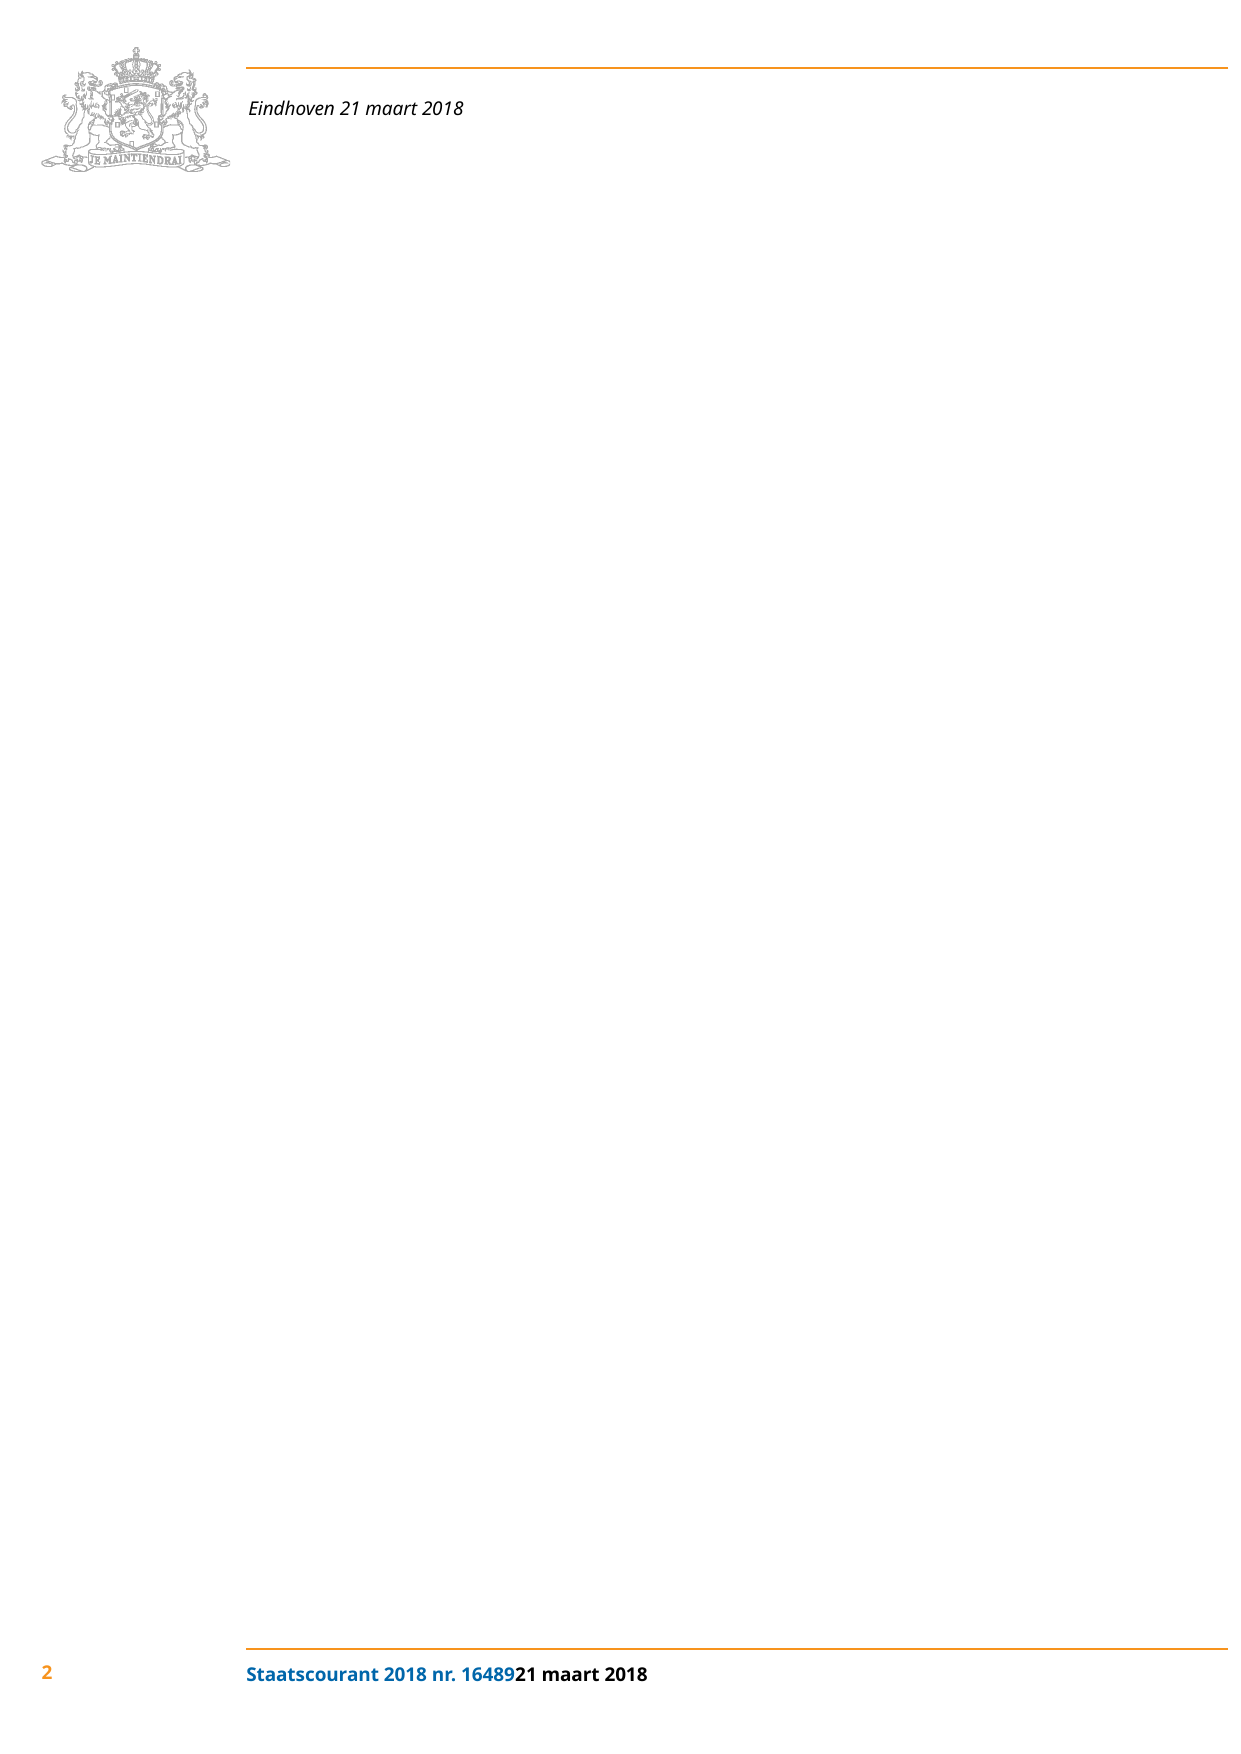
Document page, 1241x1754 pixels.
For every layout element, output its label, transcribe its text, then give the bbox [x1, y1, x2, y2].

picture [41, 47, 231, 172]
text Eindhoven 21 maart 2018 [248, 95, 1152, 121]
